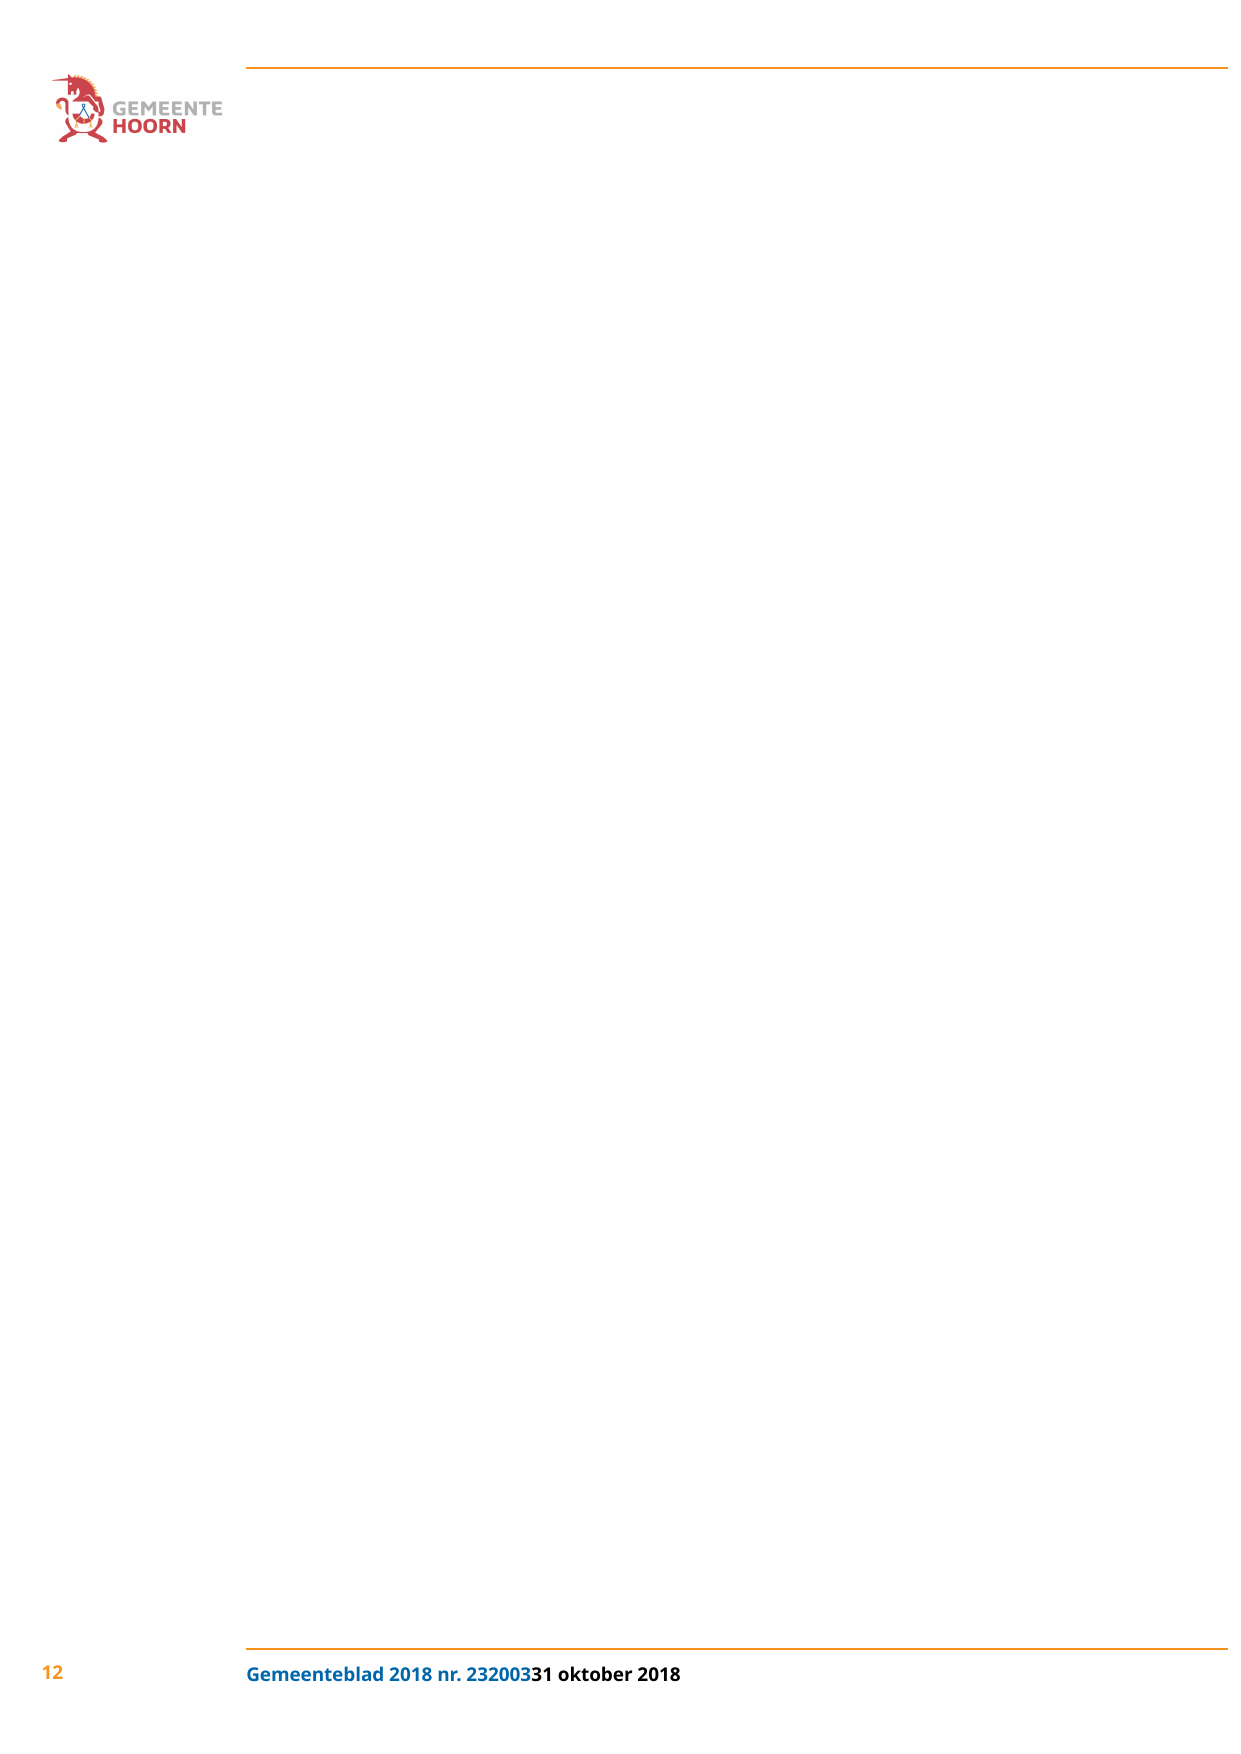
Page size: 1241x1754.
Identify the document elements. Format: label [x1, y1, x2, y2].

picture [41, 47, 231, 172]
